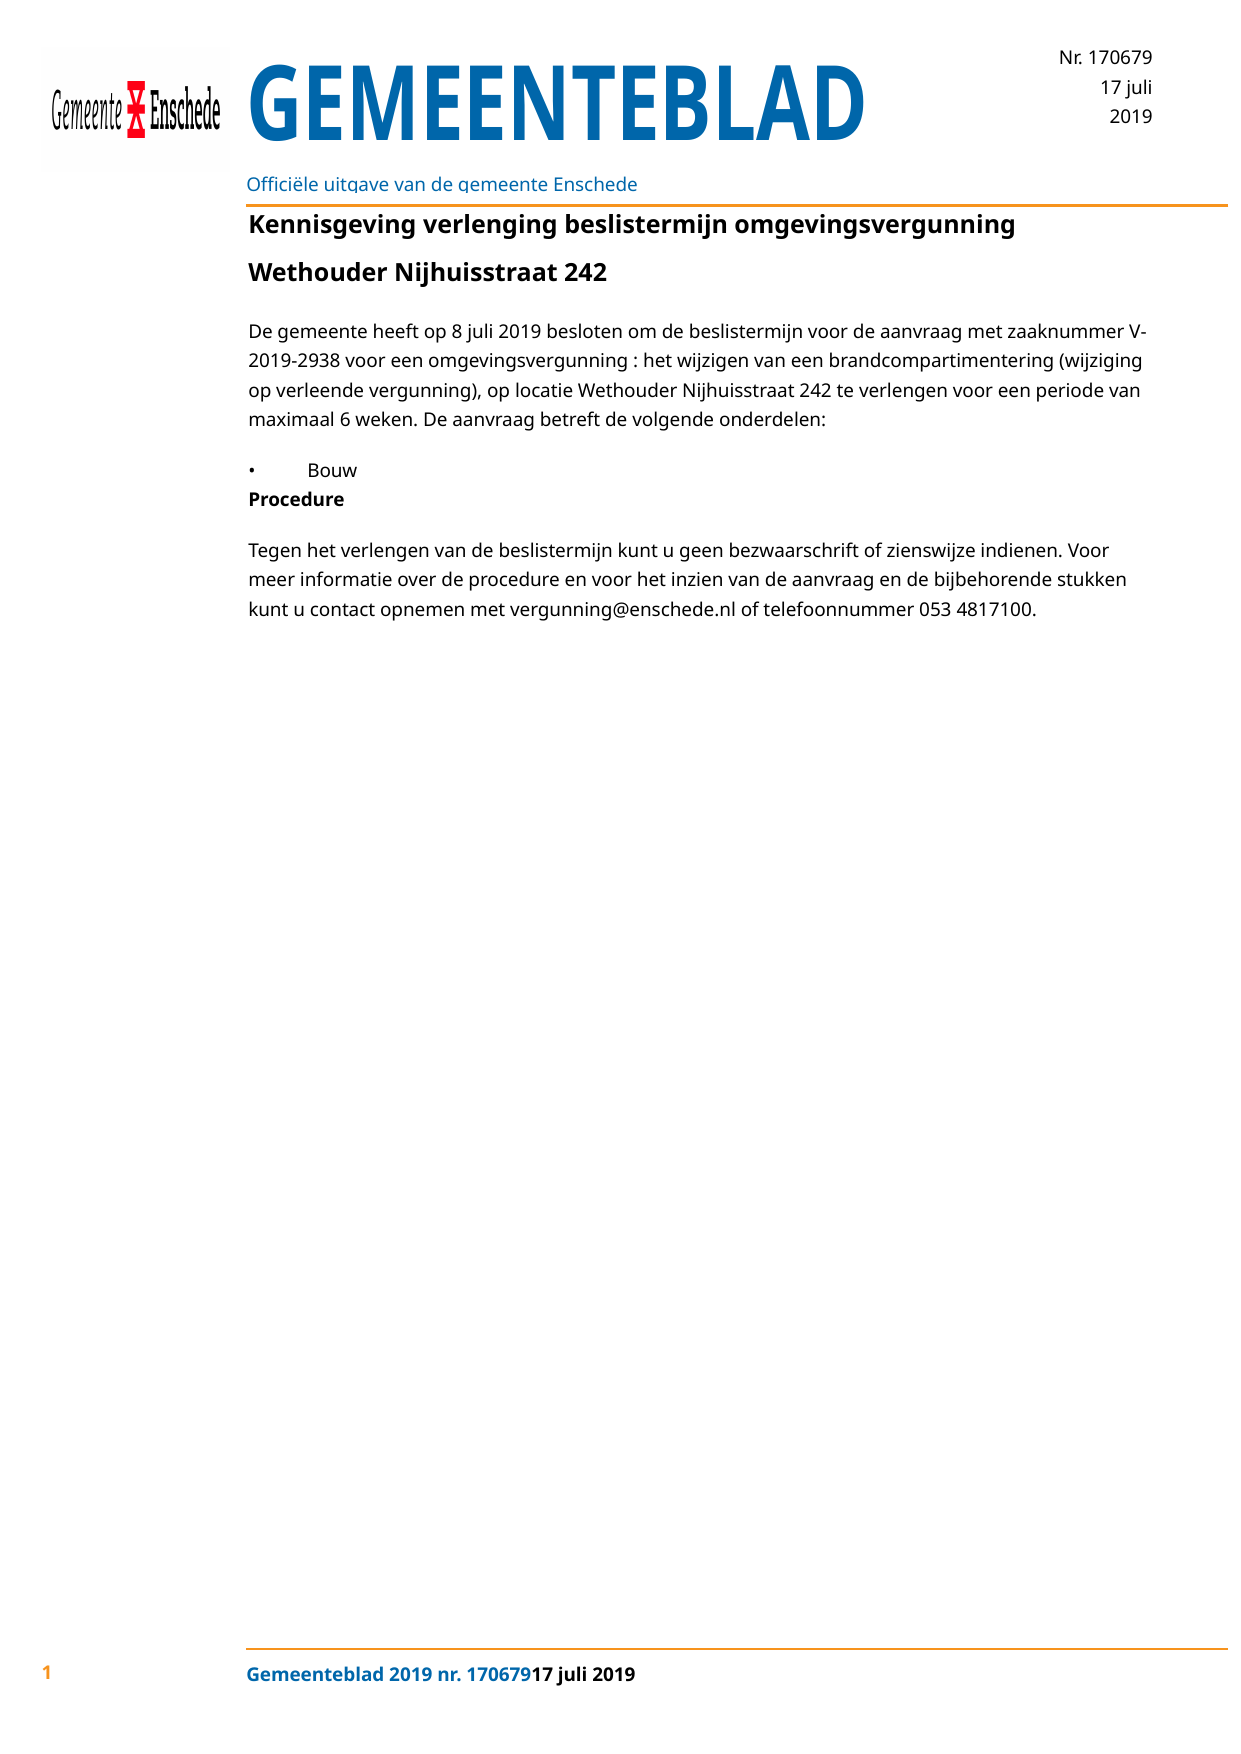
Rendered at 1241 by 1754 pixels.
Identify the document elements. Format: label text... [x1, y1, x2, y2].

text De gemeente heeft op 8 juli 2019 besloten om de beslistermijn voor de aanvraag met zaaknummer V-2019-2938 voor een omgevingsvergunning : het wijzigen van een brandcompartimentering (wijziging op verleende vergunning), op locatie Wethouder Nijhuisstraat 242 te verlengen voor een periode van maximaal 6 weken. De aanvraag betreft de volgende onderdelen: [248, 318, 1152, 432]
text Tegen het verlengen van de beslistermijn kunt u geen bezwaarschrift of zienswijze indienen. Voor meer informatie over de procedure en voor het inzien van de aanvraag en de bijbehorende stukken kunt u contact opnemen met vergunning@enschede.nl of telefoonnummer 053 4817100. [248, 537, 1152, 622]
text Kennisgeving verlenging beslistermijn omgevingsvergunning Wethouder Nijhuisstraat 242 [248, 207, 1152, 288]
picture [41, 47, 231, 172]
list Bouw [248, 457, 1152, 483]
text Procedure [248, 487, 1152, 512]
